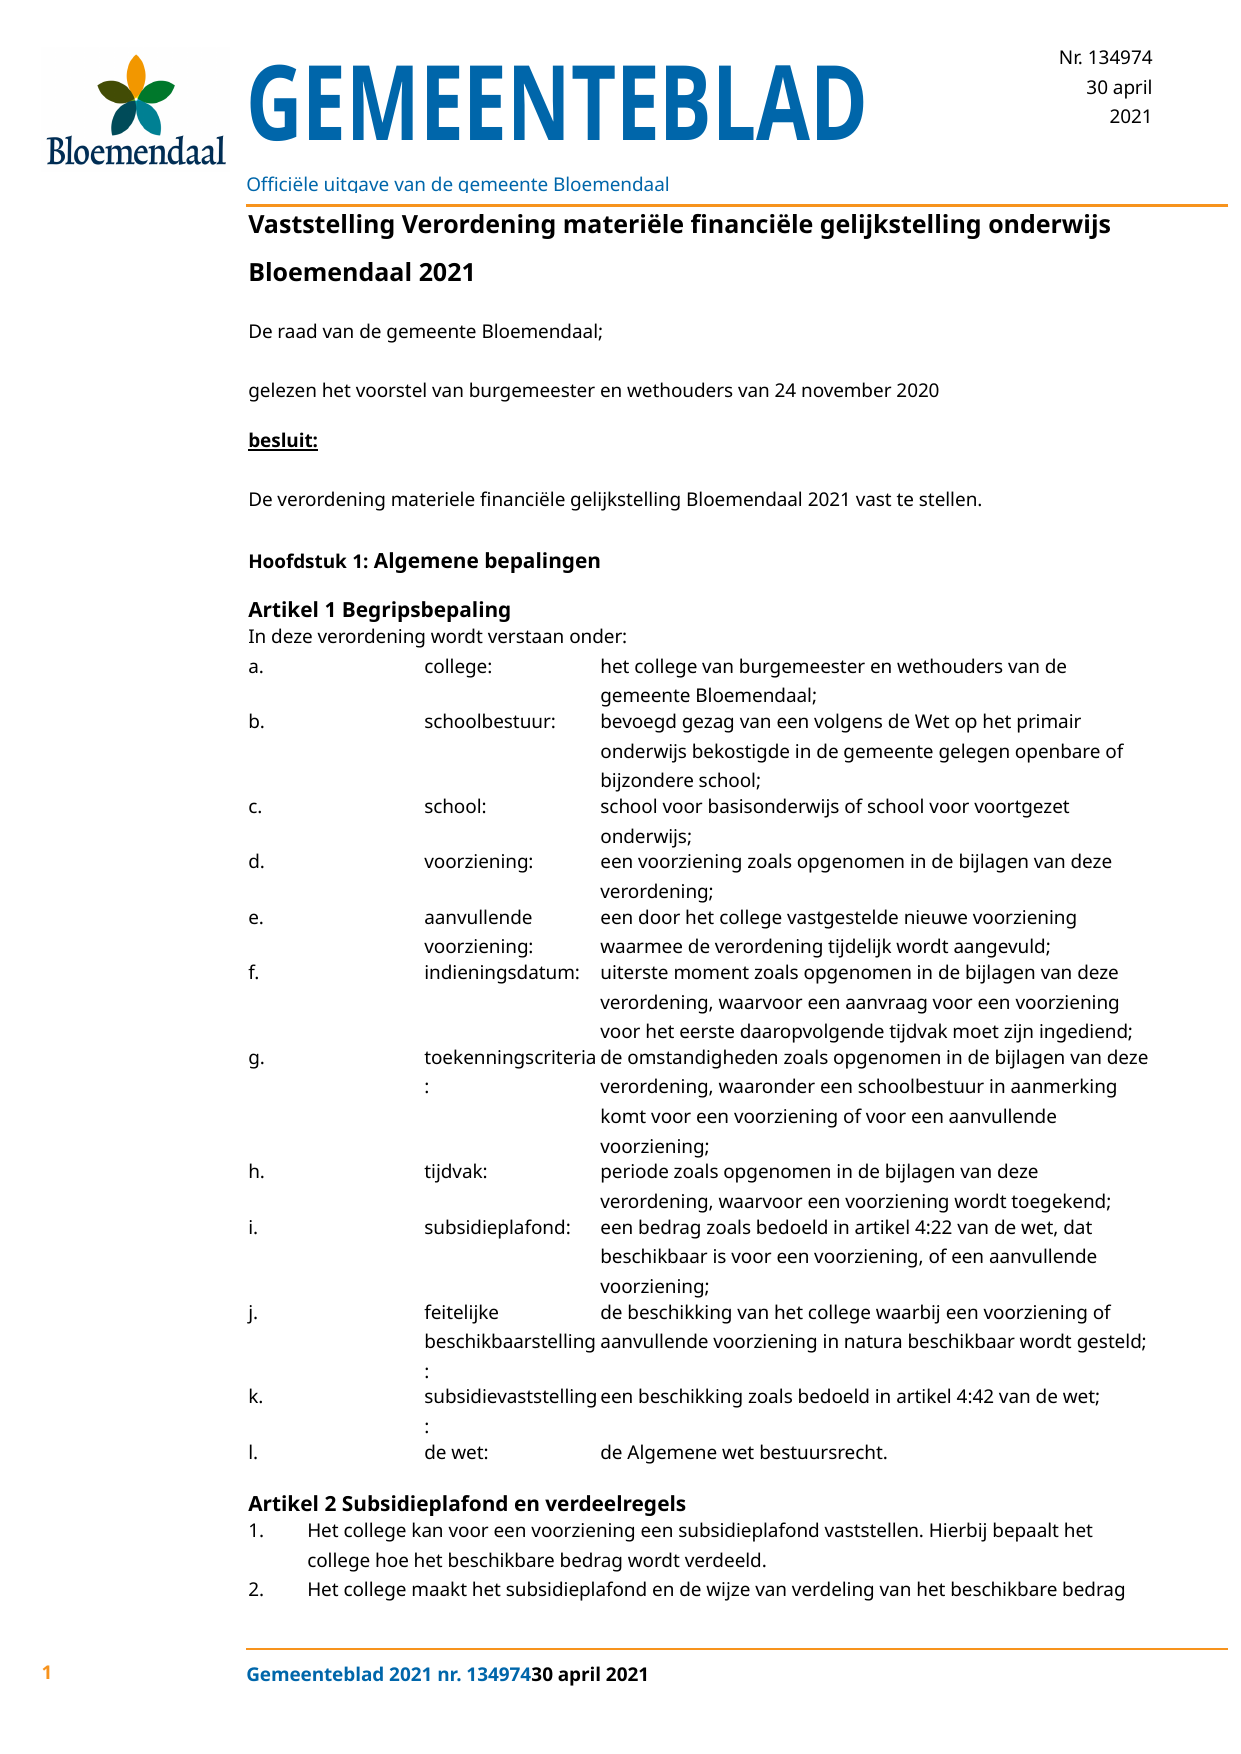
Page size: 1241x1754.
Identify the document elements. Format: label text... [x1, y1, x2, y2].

table_cell de omstandigheden zoals opgenomen in de bijlagen van deze verordening, waaronder een schoolbestuur in aanmerking komt voor een voorziening of voor een aanvullende voorziening; [600, 1044, 1152, 1159]
table_cell de Algemene wet bestuursrecht. [600, 1439, 1152, 1465]
table_cell l. [248, 1439, 424, 1465]
text Artikel 1 Begripsbepaling [248, 595, 1152, 623]
text besluit: [248, 427, 1152, 453]
table_cell een door het college vastgestelde nieuwe voorziening waarmee de verordening tijdelijk wordt aangevuld; [600, 904, 1152, 959]
table_cell f. [248, 959, 424, 1044]
table_cell i. [248, 1214, 424, 1299]
table_cell aanvullende voorziening: [424, 904, 600, 959]
list Het college maakt het subsidieplafond en de wijze van verdeling van het beschikbare bedrag [248, 1576, 1152, 1602]
table_cell tijdvak: [424, 1159, 600, 1214]
table_cell subsidieplafond: [424, 1214, 600, 1299]
list Het college kan voor een voorziening een subsidieplafond vaststellen. Hierbij bepaalt het college hoe het beschikbare bedrag wordt verdeeld. [248, 1517, 1152, 1573]
table_cell schoolbestuur: [424, 709, 600, 793]
table_cell de beschikking van het college waarbij een voorziening of aanvullende voorziening in natura beschikbaar wordt gesteld; [600, 1299, 1152, 1384]
table_cell c. [248, 793, 424, 849]
table_cell toekenningscriteria: [424, 1044, 600, 1159]
table_cell een bedrag zoals bedoeld in artikel 4:22 van de wet, dat beschikbaar is voor een voorziening, of een aanvullende voorziening; [600, 1214, 1152, 1299]
text gelezen het voorstel van burgemeester en wethouders van 24 november 2020 [248, 377, 1152, 403]
table_cell school: [424, 793, 600, 849]
table_cell een voorziening zoals opgenomen in de bijlagen van deze verordening; [600, 849, 1152, 904]
table_cell d. [248, 849, 424, 904]
picture [41, 47, 231, 172]
table_cell b. [248, 709, 424, 793]
table_cell feitelijke beschikbaarstelling: [424, 1299, 600, 1384]
table_cell j. [248, 1299, 424, 1384]
table_cell bevoegd gezag van een volgens de Wet op het primair onderwijs bekostigde in de gemeente gelegen openbare of bijzondere school; [600, 709, 1152, 793]
table_cell een beschikking zoals bedoeld in artikel 4:42 van de wet; [600, 1384, 1152, 1439]
table_cell g. [248, 1044, 424, 1159]
table_header college: [424, 653, 600, 708]
table_cell de wet: [424, 1439, 600, 1465]
table_header a. [248, 653, 424, 708]
text Vaststelling Verordening materiële financiële gelijkstelling onderwijs Bloemendaal 2021 [248, 207, 1152, 288]
table_cell school voor basisonderwijs of school voor voortgezet onderwijs; [600, 793, 1152, 849]
table_cell periode zoals opgenomen in de bijlagen van deze verordening, waarvoor een voorziening wordt toegekend; [600, 1159, 1152, 1214]
text Hoofdstuk 1: Algemene bepalingen [248, 546, 1152, 574]
table_cell e. [248, 904, 424, 959]
text De raad van de gemeente Bloemendaal; [248, 318, 1152, 344]
text In deze verordening wordt verstaan onder: [248, 623, 1152, 649]
table_header het college van burgemeester en wethouders van de gemeente Bloemendaal; [600, 653, 1152, 708]
table_cell h. [248, 1159, 424, 1214]
table_cell uiterste moment zoals opgenomen in de bijlagen van deze verordening, waarvoor een aanvraag voor een voorziening voor het eerste daaropvolgende tijdvak moet zijn ingediend; [600, 959, 1152, 1044]
table_cell k. [248, 1384, 424, 1439]
text Artikel 2 Subsidieplafond en verdeelregels [248, 1489, 1152, 1517]
text De verordening materiele financiële gelijkstelling Bloemendaal 2021 vast te stellen. [248, 487, 1152, 512]
table_cell voorziening: [424, 849, 600, 904]
table_cell indieningsdatum: [424, 959, 600, 1044]
table_cell subsidievaststelling: [424, 1384, 600, 1439]
